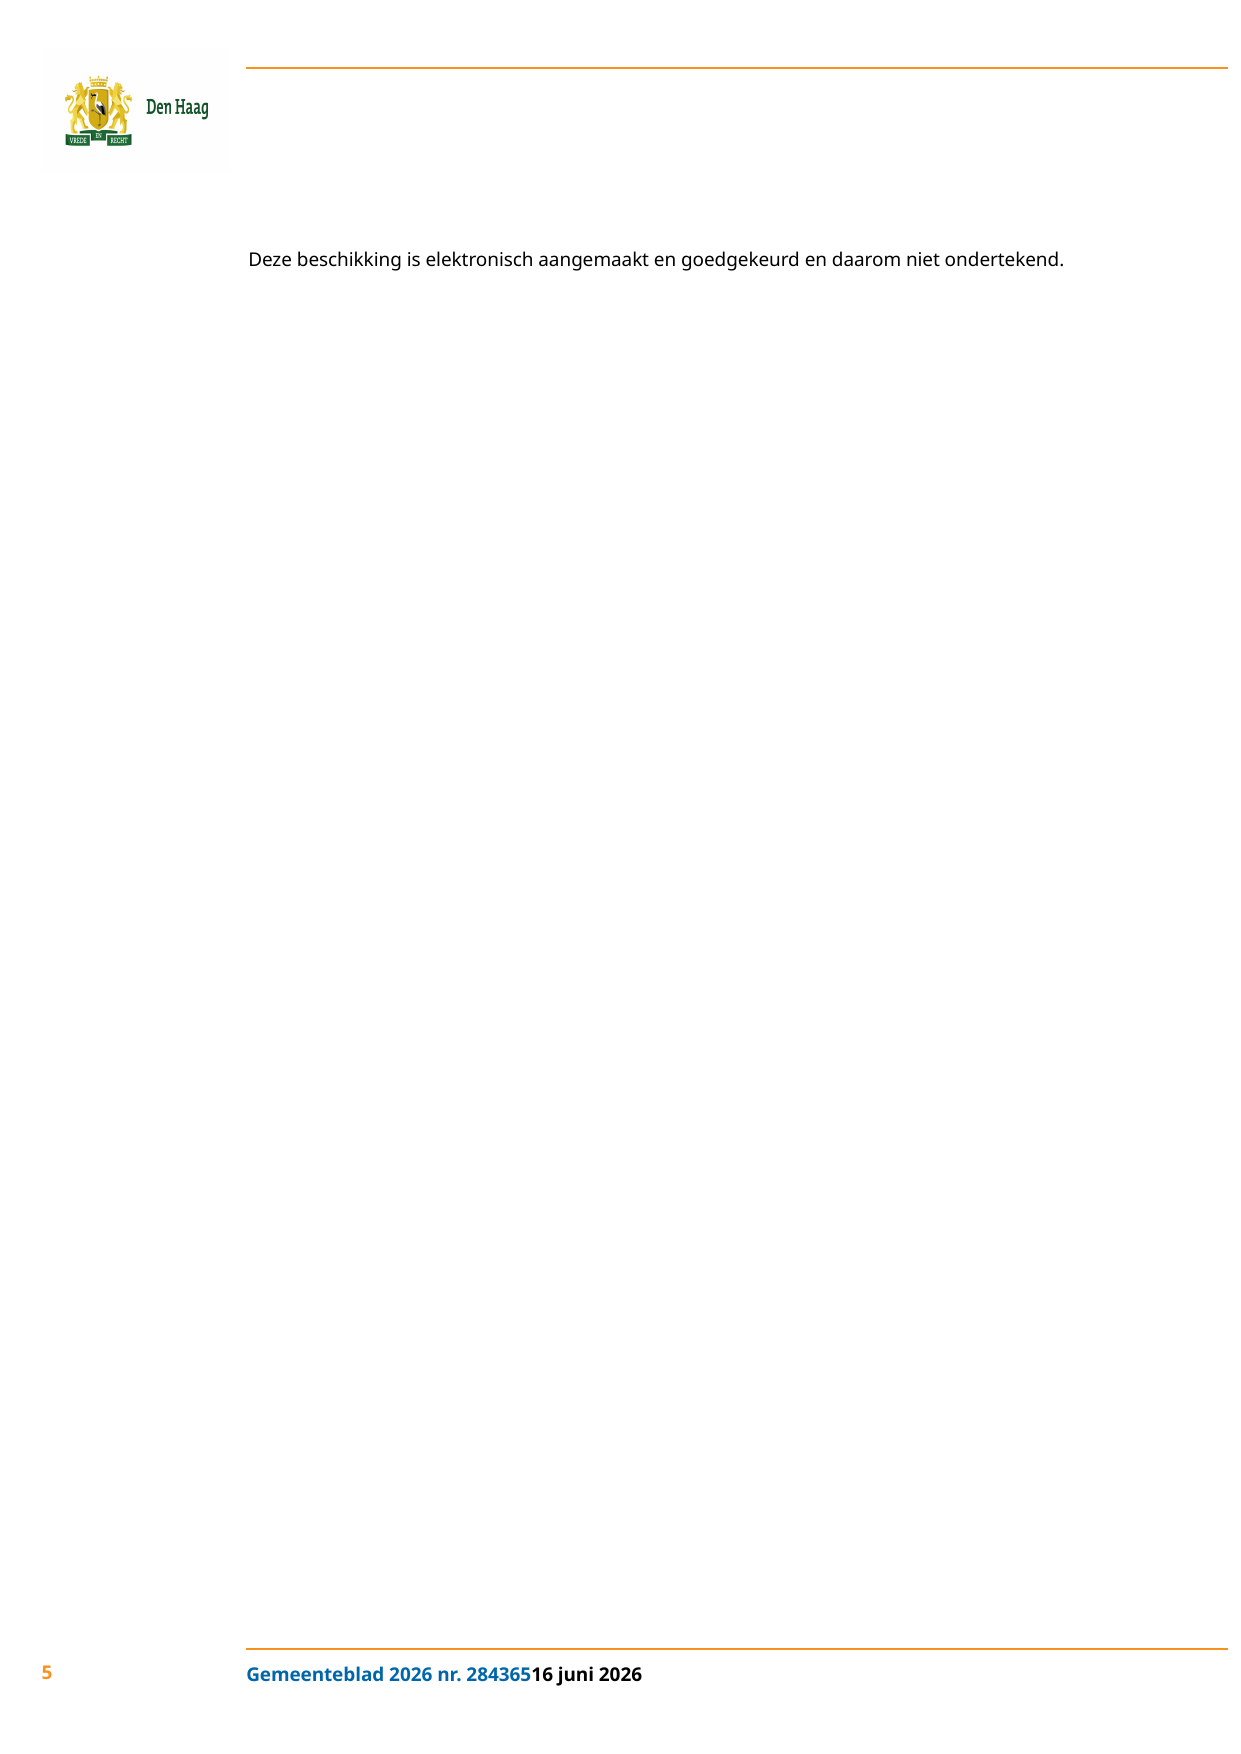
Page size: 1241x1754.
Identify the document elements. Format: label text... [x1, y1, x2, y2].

text Deze beschikking is elektronisch aangemaakt en goedgekeurd en daarom niet ondertekend. [248, 246, 1152, 272]
picture [41, 47, 231, 172]
